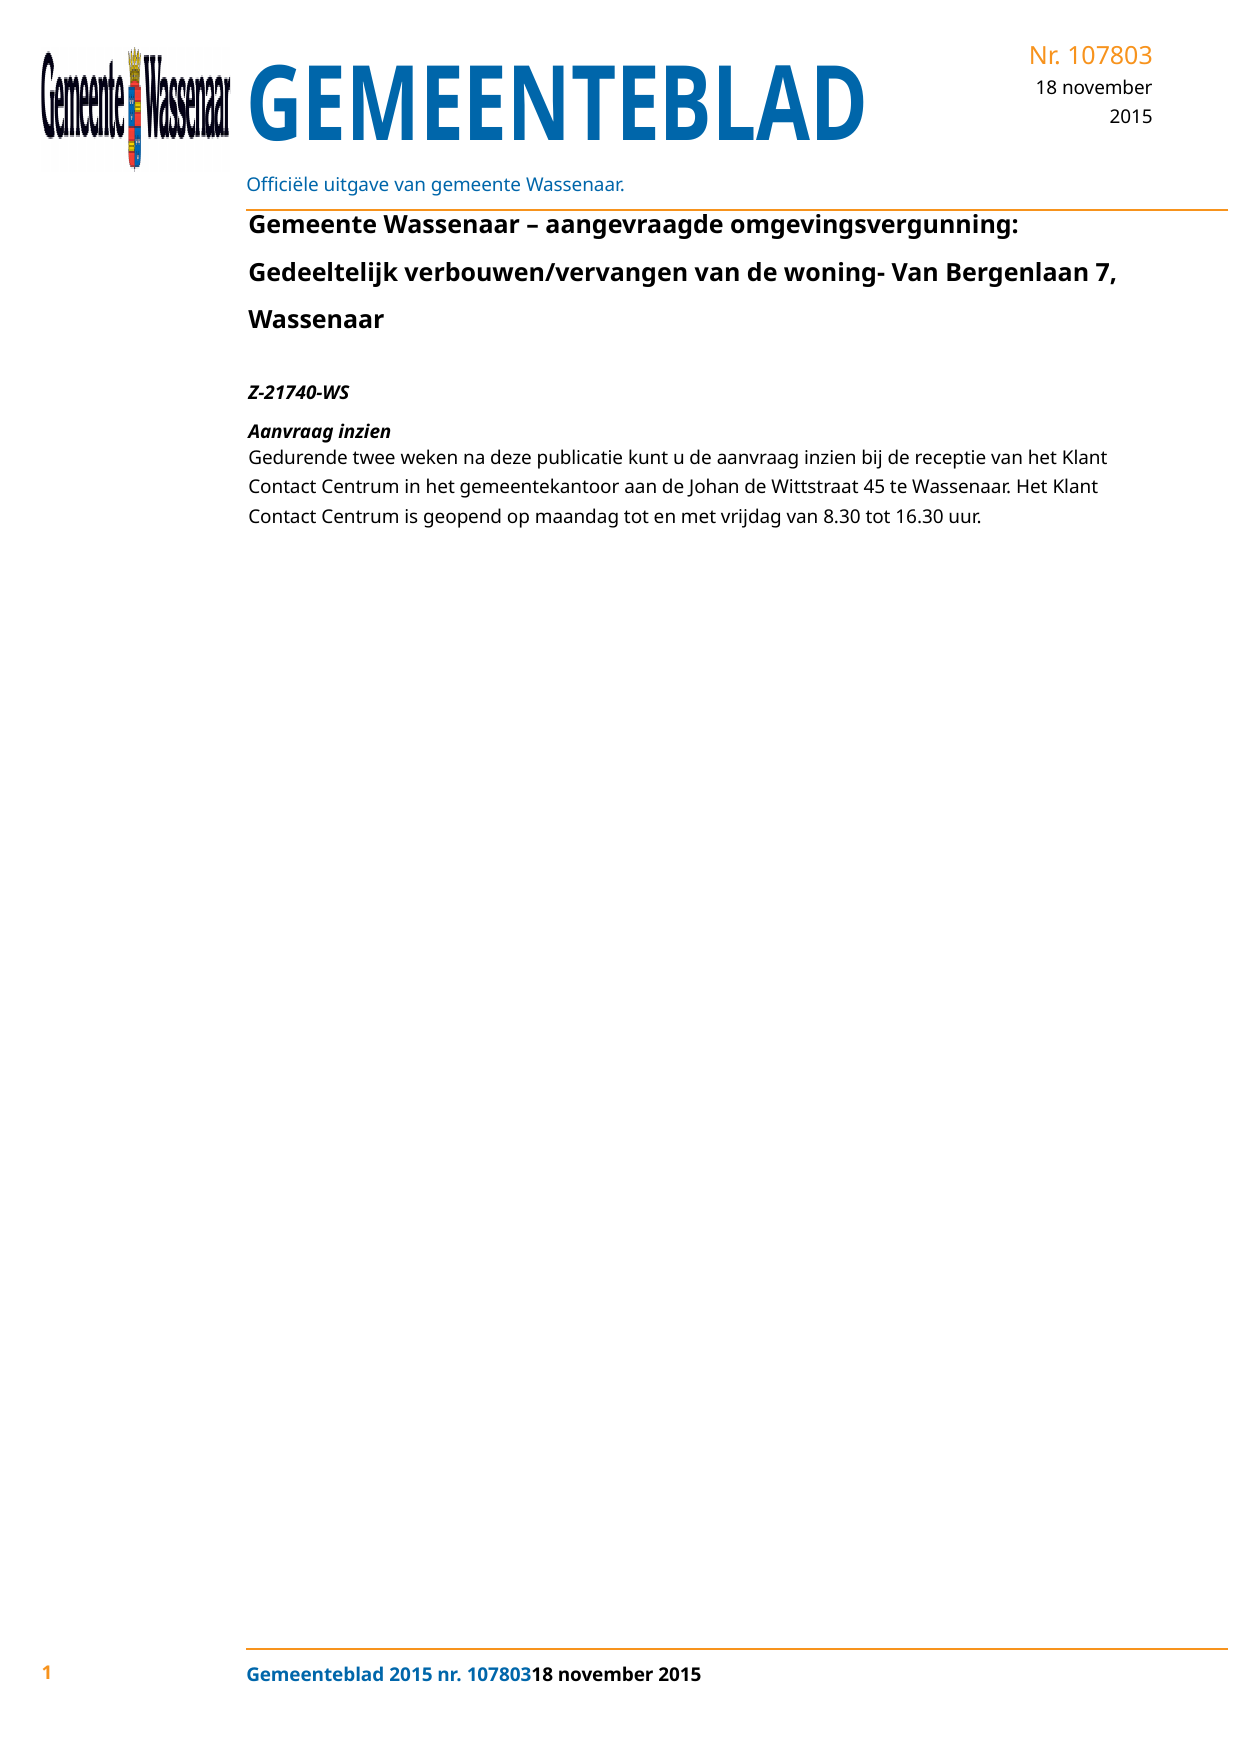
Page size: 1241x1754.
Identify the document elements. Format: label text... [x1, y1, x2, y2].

text Z-21740-WS [248, 379, 1152, 405]
text Aanvraag inzien [248, 418, 1152, 444]
text Gedurende twee weken na deze publicatie kunt u de aanvraag inzien bij de receptie van het Klant Contact Centrum in het gemeentekantoor aan de Johan de Wittstraat 45 te Wassenaar. Het Klant Contact Centrum is geopend op maandag tot en met vrijdag van 8.30 tot 16.30 uur. [248, 444, 1152, 529]
text Gemeente Wassenaar – aangevraagde omgevingsvergunning: Gedeeltelijk verbouwen/vervangen van de woning- Van Bergenlaan 7, Wassenaar [248, 211, 1152, 336]
picture [41, 47, 231, 172]
